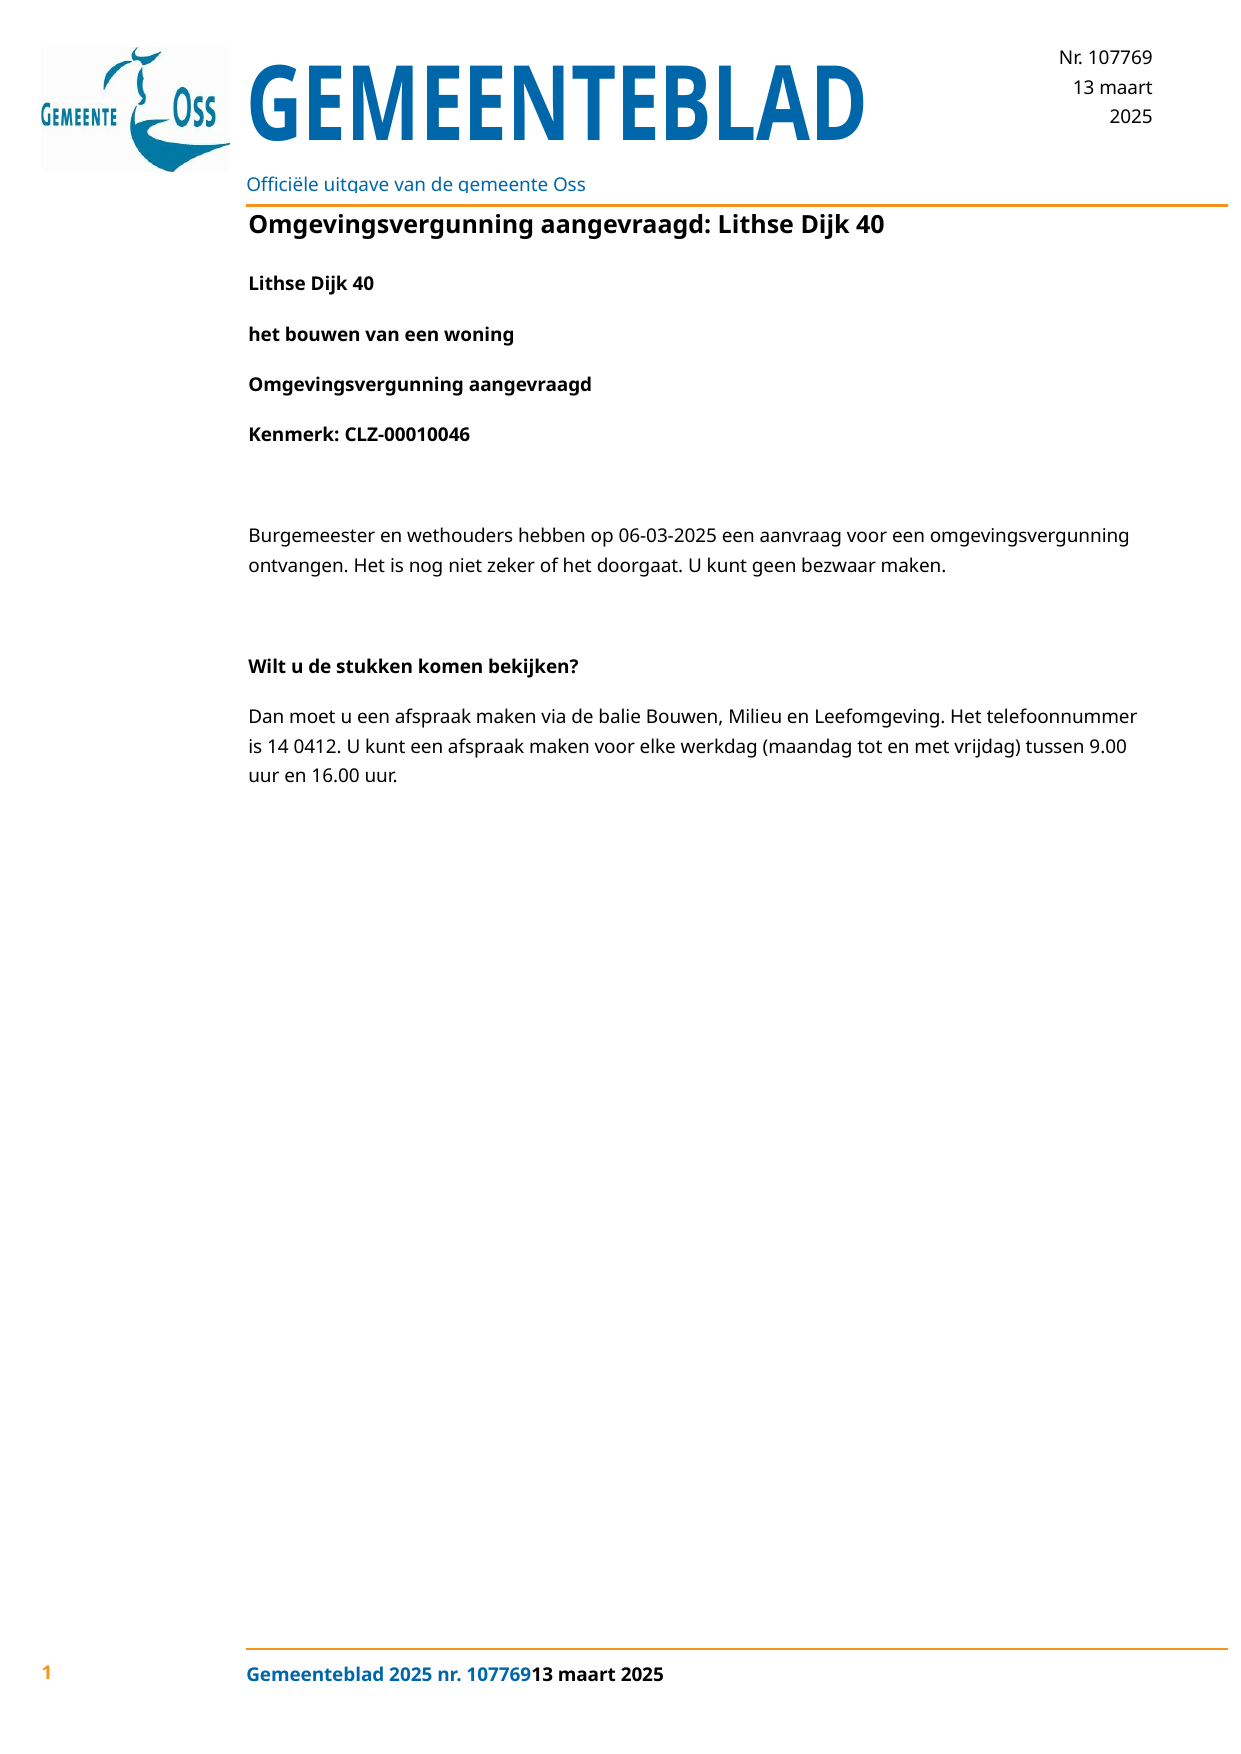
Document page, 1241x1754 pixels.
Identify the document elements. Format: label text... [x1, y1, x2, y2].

text Omgevingsvergunning aangevraagd: Lithse Dijk 40 [248, 207, 1152, 241]
text Omgevingsvergunning aangevraagd [248, 371, 1152, 397]
text Kenmerk: CLZ-00010046 [248, 422, 1152, 447]
text Dan moet u een afspraak maken via de balie Bouwen, Milieu en Leefomgeving. Het telefoonnummer is 14 0412. U kunt een afspraak maken voor elke werkdag (maandag tot en met vrijdag) tussen 9.00 uur en 16.00 uur. [248, 703, 1152, 788]
picture [41, 47, 231, 172]
text Burgemeester en wethouders hebben op 06-03-2025 een aanvraag voor een omgevingsvergunning ontvangen. Het is nog niet zeker of het doorgaat. U kunt geen bezwaar maken. [248, 522, 1152, 578]
text Lithse Dijk 40 [248, 270, 1152, 296]
text het bouwen van een woning [248, 321, 1152, 346]
text Wilt u de stukken komen bekijken? [248, 653, 1152, 678]
